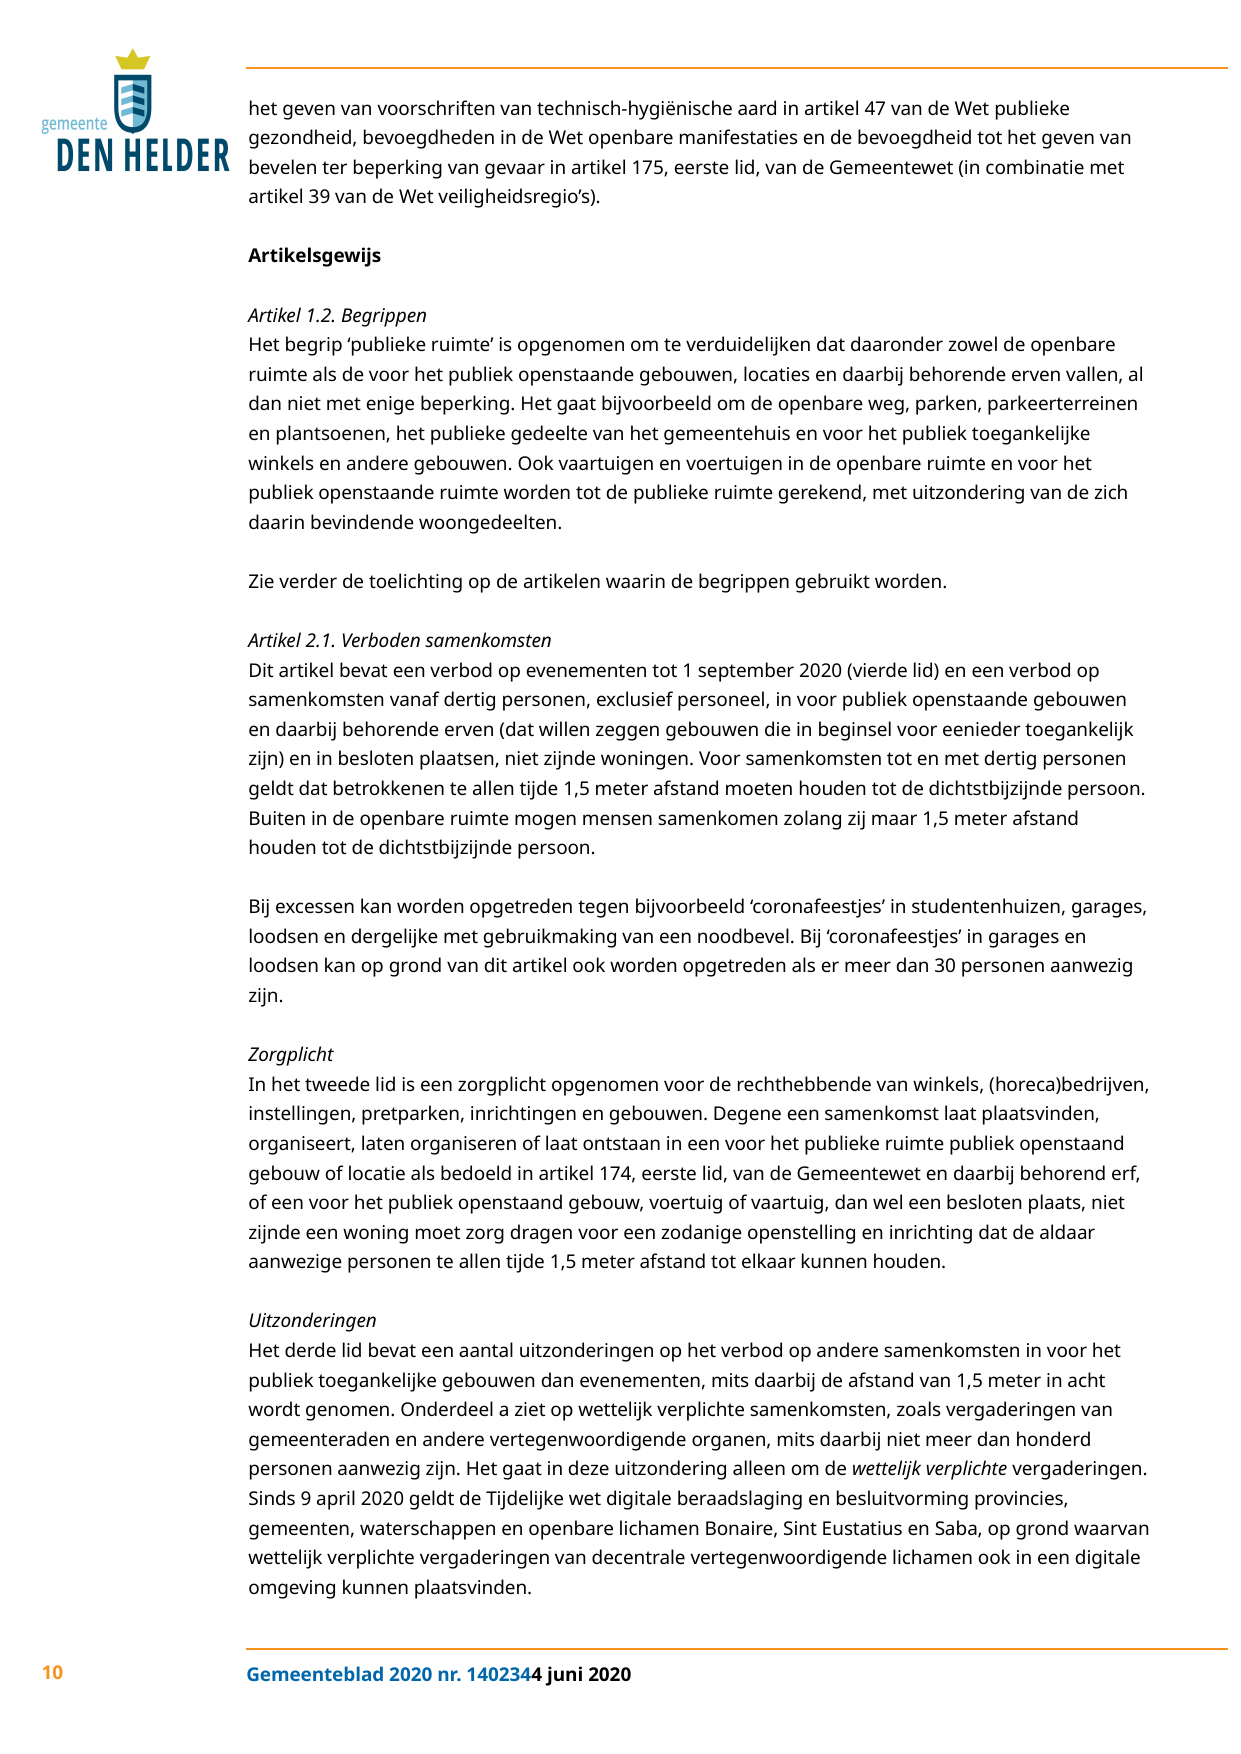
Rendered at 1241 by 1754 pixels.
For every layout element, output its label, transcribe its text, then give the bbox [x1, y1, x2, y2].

text Bij excessen kan worden opgetreden tegen bijvoorbeeld ‘coronafeestjes’ in studentenhuizen, garages, loodsen en dergelijke met gebruikmaking van een noodbevel. Bij ‘coronafeestjes’ in garages en loodsen kan op grond van dit artikel ook worden opgetreden als er meer dan 30 personen aanwezig zijn. [248, 893, 1152, 1008]
text Buiten in de openbare ruimte mogen mensen samenkomen zolang zij maar 1,5 meter afstand houden tot de dichtstbijzijnde persoon. [248, 805, 1152, 860]
text Artikel 1.2. Begrippen [248, 302, 1152, 328]
text Zorgplicht [248, 1041, 1152, 1067]
text het geven van voorschriften van technisch-hygiënische aard in artikel 47 van de Wet publieke gezondheid, bevoegdheden in de Wet openbare manifestaties en de bevoegdheid tot het geven van bevelen ter beperking van gevaar in artikel 175, eerste lid, van de Gemeentewet (in combinatie met artikel 39 van de Wet veiligheidsregio’s). [248, 95, 1152, 209]
picture [130, 157, 135, 172]
text In het tweede lid is een zorgplicht opgenomen voor de rechthebbende van winkels, (horeca)bedrijven, instellingen, pretparken, inrichtingen en gebouwen. Degene een samenkomst laat plaatsvinden, organiseert, laten organiseren of laat ontstaan in een voor het publieke ruimte publiek openstaand gebouw of locatie als bedoeld in artikel 174, eerste lid, van de Gemeentewet en daarbij behorend erf, of een voor het publiek openstaand gebouw, voertuig of vaartuig, dan wel een besloten plaats, niet zijnde een woning moet zorg dragen voor een zodanige openstelling en inrichting dat de aldaar aanwezige personen te allen tijde 1,5 meter afstand tot elkaar kunnen houden. [248, 1071, 1152, 1274]
picture [41, 47, 231, 172]
text Artikel 2.1. Verboden samenkomsten [248, 627, 1152, 653]
text Dit artikel bevat een verbod op evenementen tot 1 september 2020 (vierde lid) en een verbod op samenkomsten vanaf dertig personen, exclusief personeel, in voor publiek openstaande gebouwen en daarbij behorende erven (dat willen zeggen gebouwen die in beginsel voor eenieder toegankelijk zijn) en in besloten plaatsen, niet zijnde woningen. Voor samenkomsten tot en met dertig personen geldt dat betrokkenen te allen tijde 1,5 meter afstand moeten houden tot de dichtstbijzijnde persoon. [248, 657, 1152, 801]
picture [182, 144, 187, 165]
picture [100, 154, 106, 172]
text Zie verder de toelichting op de artikelen waarin de begrippen gebruikt worden. [248, 568, 1152, 594]
text Het derde lid bevat een aantal uitzonderingen op het verbod op andere samenkomsten in voor het publiek toegankelijke gebouwen dan evenementen, mits daarbij de afstand van 1,5 meter in acht wordt genomen. Onderdeel a ziet op wettelijk verplichte samenkomsten, zoals vergaderingen van gemeenteraden en andere vertegenwoordigende organen, mits daarbij niet meer dan honderd personen aanwezig zijn. Het gaat in deze uitzondering alleen om de wettelijk verplichte vergaderingen. Sinds 9 april 2020 geldt de Tijdelijke wet digitale beraadslaging en besluitvorming provincies, gemeenten, waterschappen en openbare lichamen Bonaire, Sint Eustatius en Saba, op grond waarvan wettelijk verplichte vergaderingen van decentrale vertegenwoordigende lichamen ook in een digitale omgeving kunnen plaatsvinden. [248, 1337, 1152, 1600]
text Uitzonderingen [248, 1308, 1152, 1333]
picture [63, 144, 68, 165]
picture [220, 160, 224, 172]
text Artikelsgewijs [248, 243, 1152, 268]
text Het begrip ‘publieke ruimte’ is opgenomen om te verduidelijken dat daaronder zowel de openbare ruimte als de voor het publiek openstaande gebouwen, locaties en daarbij behorende erven vallen, al dan niet met enige beperking. Het gaat bijvoorbeeld om de openbare weg, parken, parkeerterreinen en plantsoenen, het publieke gedeelte van het gemeentehuis en voor het publiek toegankelijke winkels en andere gebouwen. Ook vaartuigen en voertuigen in de openbare ruimte en voor het publiek openstaande ruimte worden tot de publieke ruimte gerekend, met uitzondering van de zich daarin bevindende woongedeelten. [248, 331, 1152, 535]
